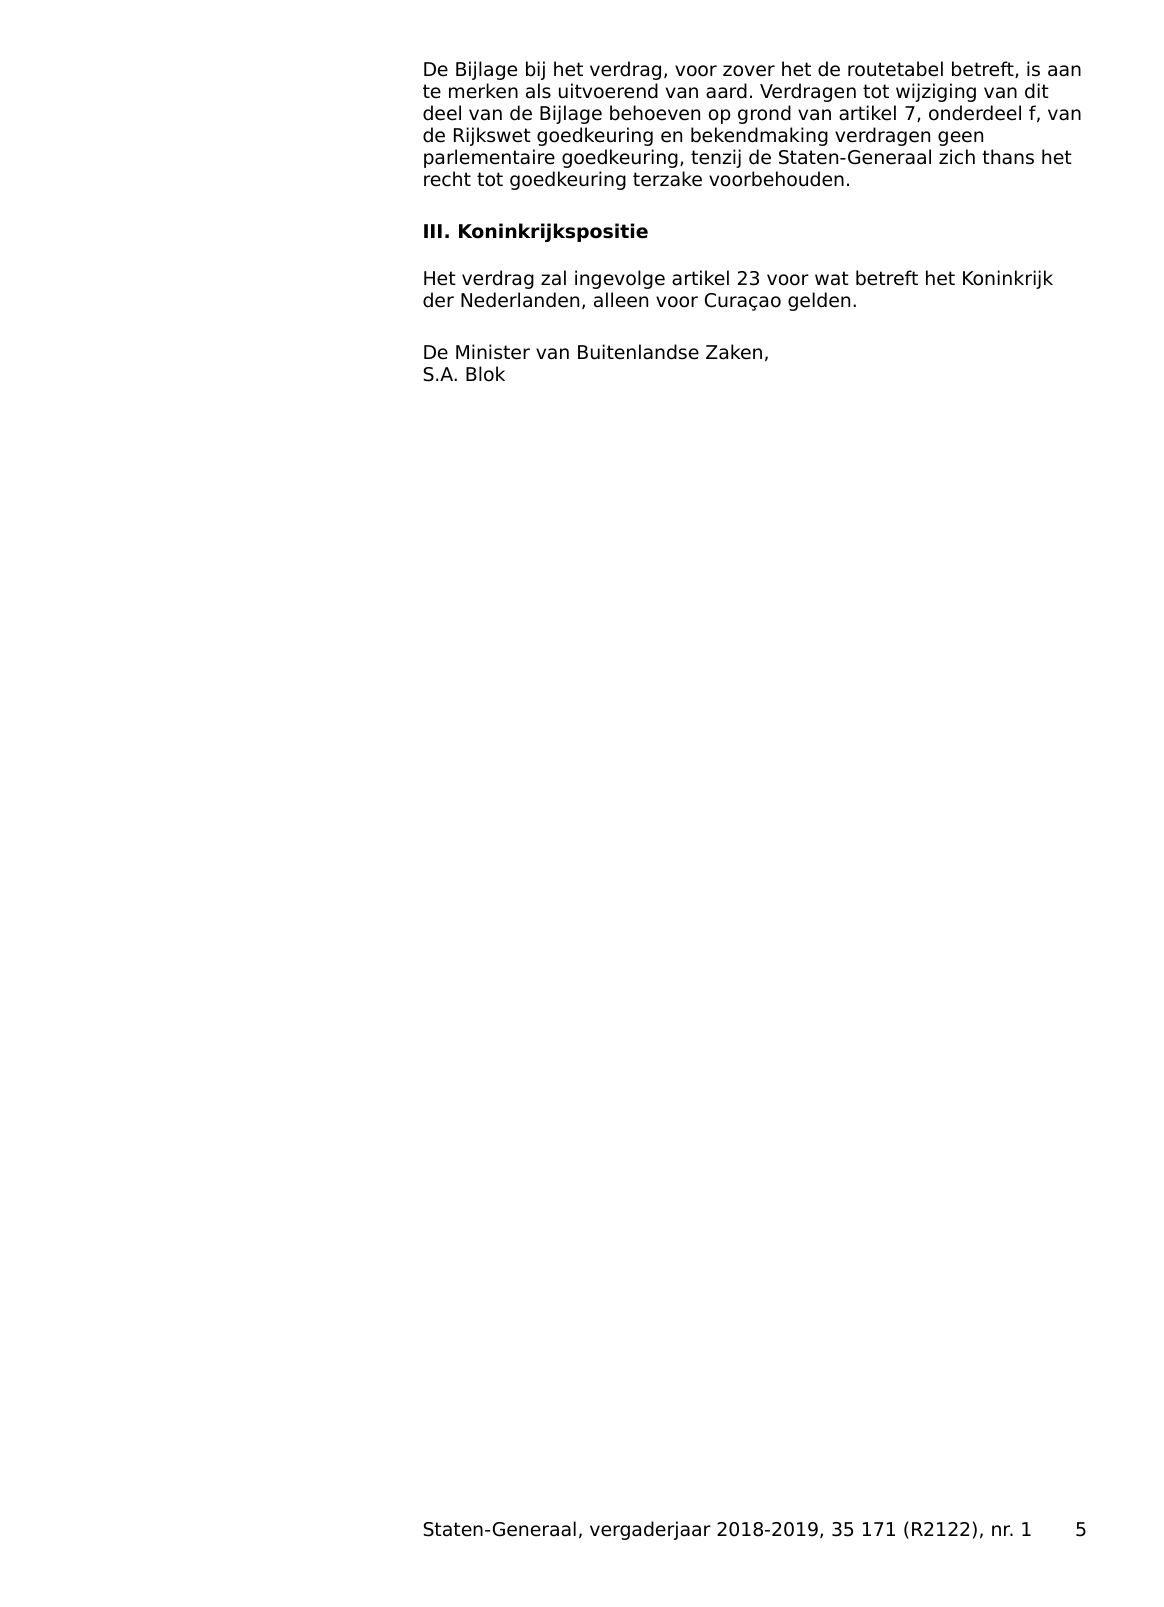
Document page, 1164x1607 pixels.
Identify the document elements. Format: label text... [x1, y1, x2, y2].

text De Minister van Buitenlandse Zaken, S.A. Blok [422, 342, 1087, 386]
subtitle III. Koninkrijkspositie [422, 221, 1087, 243]
text De Bijlage bij het verdrag, voor zover het de routetabel betreft, is aan te merken als uitvoerend van aard. Verdragen tot wijziging van dit deel van de Bijlage behoeven op grond van artikel 7, onderdeel f, van de Rijkswet goedkeuring en bekendmaking verdragen geen parlementaire goedkeuring, tenzij de Staten-Generaal zich thans het recht tot goedkeuring terzake voorbehouden. [422, 59, 1087, 191]
text Het verdrag zal ingevolge artikel 23 voor wat betreft het Koninkrijk der Nederlanden, alleen voor Curaçao gelden. [422, 268, 1087, 312]
